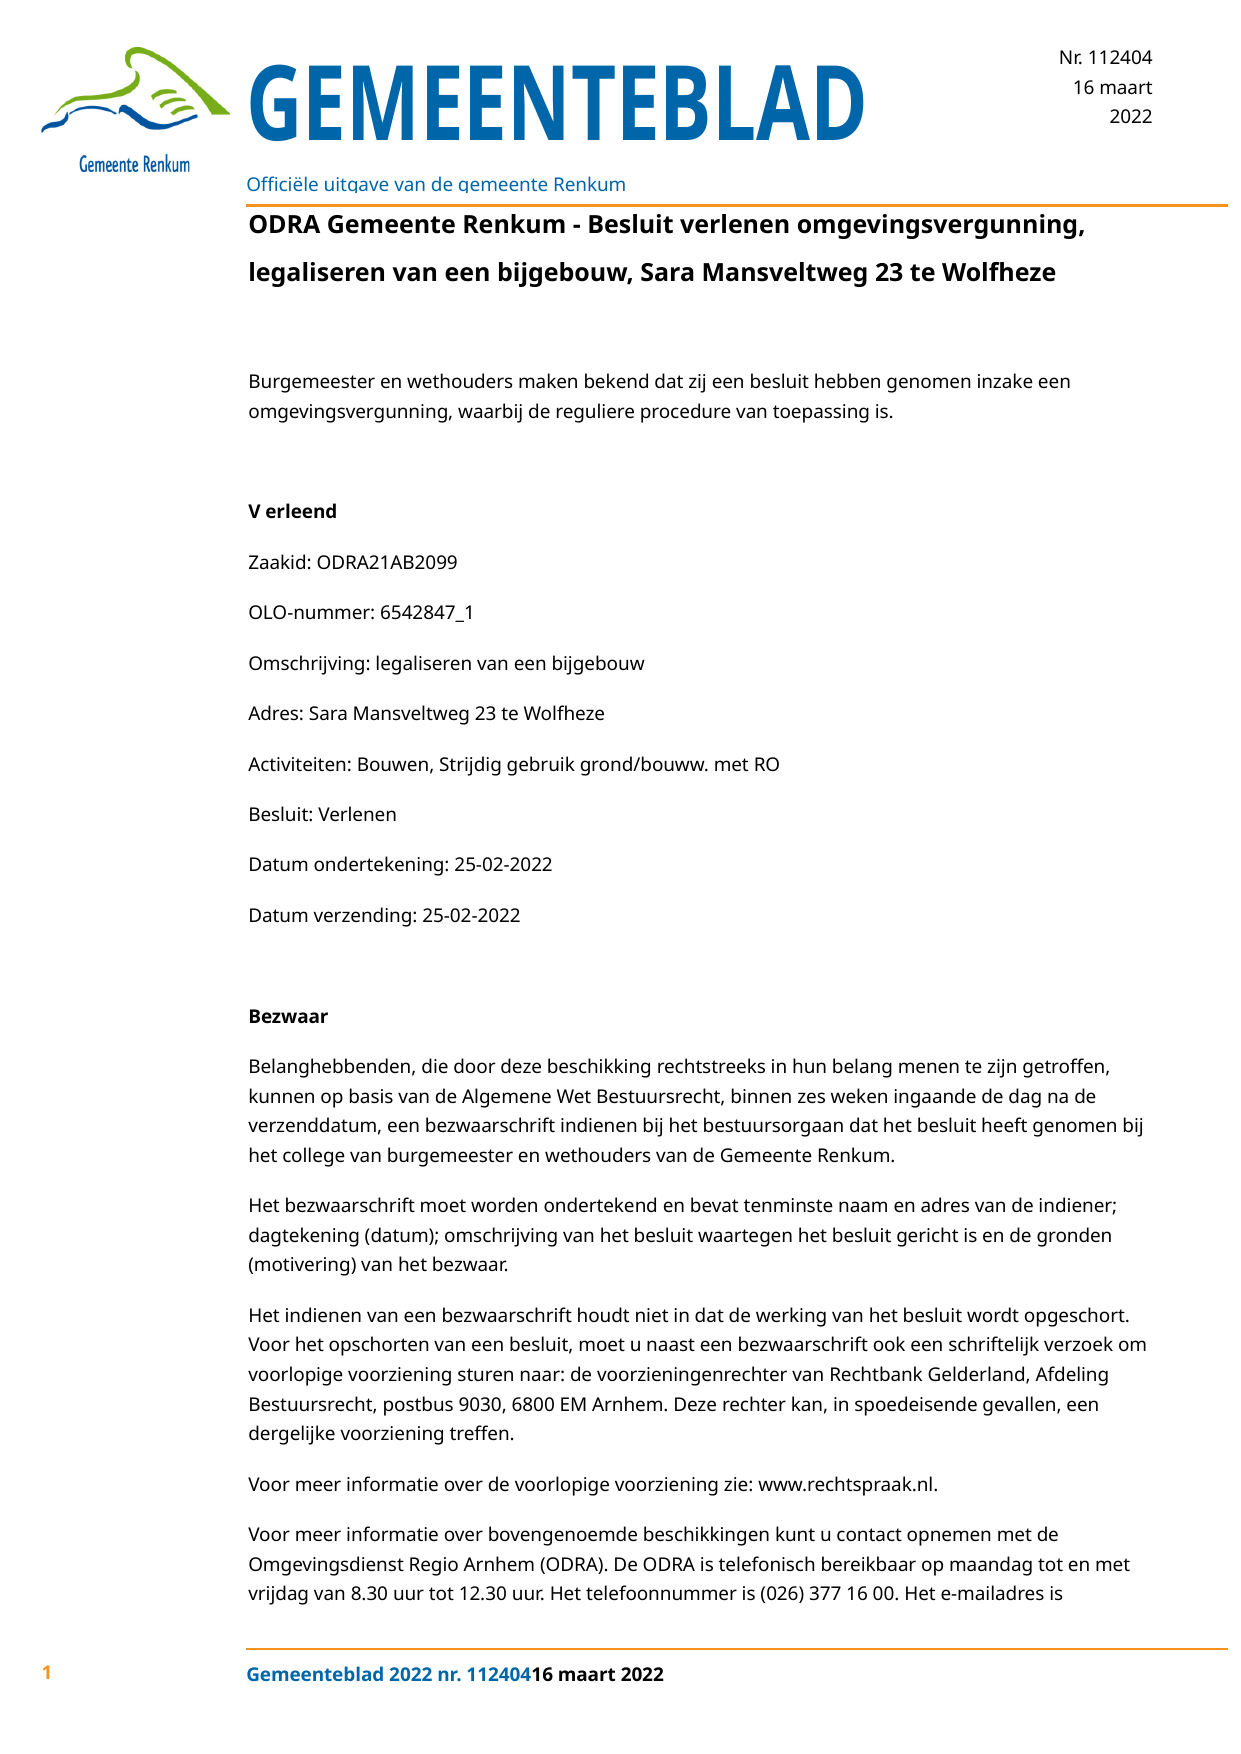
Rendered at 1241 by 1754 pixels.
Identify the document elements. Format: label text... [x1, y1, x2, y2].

text Voor meer informatie over de voorlopige voorziening zie: www.rechtspraak.nl. [248, 1471, 1152, 1497]
text Datum verzending: 25-02-2022 [248, 902, 1152, 928]
text Belanghebbenden, die door deze beschikking rechtstreeks in hun belang menen te zijn getroffen, kunnen op basis van de Algemene Wet Bestuursrecht, binnen zes weken ingaande de dag na de verzenddatum, een bezwaarschrift indienen bij het bestuursorgaan dat het besluit heeft genomen bij het college van burgemeester en wethouders van de Gemeente Renkum. [248, 1053, 1152, 1168]
text Adres: Sara Mansveltweg 23 te Wolfheze [248, 700, 1152, 726]
text Burgemeester en wethouders maken bekend dat zij een besluit hebben genomen inzake een omgevingsvergunning, waarbij de reguliere procedure van toepassing is. [248, 368, 1152, 424]
text ODRA Gemeente Renkum - Besluit verlenen omgevingsvergunning, legaliseren van een bijgebouw, Sara Mansveltweg 23 te Wolfheze [248, 207, 1152, 288]
text Voor meer informatie over bovengenoemde beschikkingen kunt u contact opnemen met de Omgevingsdienst Regio Arnhem (ODRA). De ODRA is telefonisch bereikbaar op maandag tot en met vrijdag van 8.30 uur tot 12.30 uur. Het telefoonnummer is (026) 377 16 00. Het e-mailadres is [248, 1521, 1152, 1606]
text Omschrijving: legaliseren van een bijgebouw [248, 650, 1152, 676]
text Het bezwaarschrift moet worden ondertekend en bevat tenminste naam en adres van de indiener; dagtekening (datum); omschrijving van het besluit waartegen het besluit gericht is en de gronden (motivering) van het bezwaar. [248, 1192, 1152, 1277]
text V erleend [248, 499, 1152, 524]
text Datum ondertekening: 25-02-2022 [248, 852, 1152, 877]
text Besluit: Verlenen [248, 801, 1152, 827]
text Bezwaar [248, 1003, 1152, 1029]
text Zaakid: ODRA21AB2099 [248, 549, 1152, 575]
text OLO-nummer: 6542847_1 [248, 599, 1152, 625]
picture [41, 47, 231, 172]
text Activiteiten: Bouwen, Strijdig gebruik grond/bouww. met RO [248, 751, 1152, 777]
text Het indienen van een bezwaarschrift houdt niet in dat de werking van het besluit wordt opgeschort. Voor het opschorten van een besluit, moet u naast een bezwaarschrift ook een schriftelijk verzoek om voorlopige voorziening sturen naar: de voorzieningenrechter van Rechtbank Gelderland, Afdeling Bestuursrecht, postbus 9030, 6800 EM Arnhem. Deze rechter kan, in spoedeisende gevallen, een dergelijke voorziening treffen. [248, 1302, 1152, 1446]
